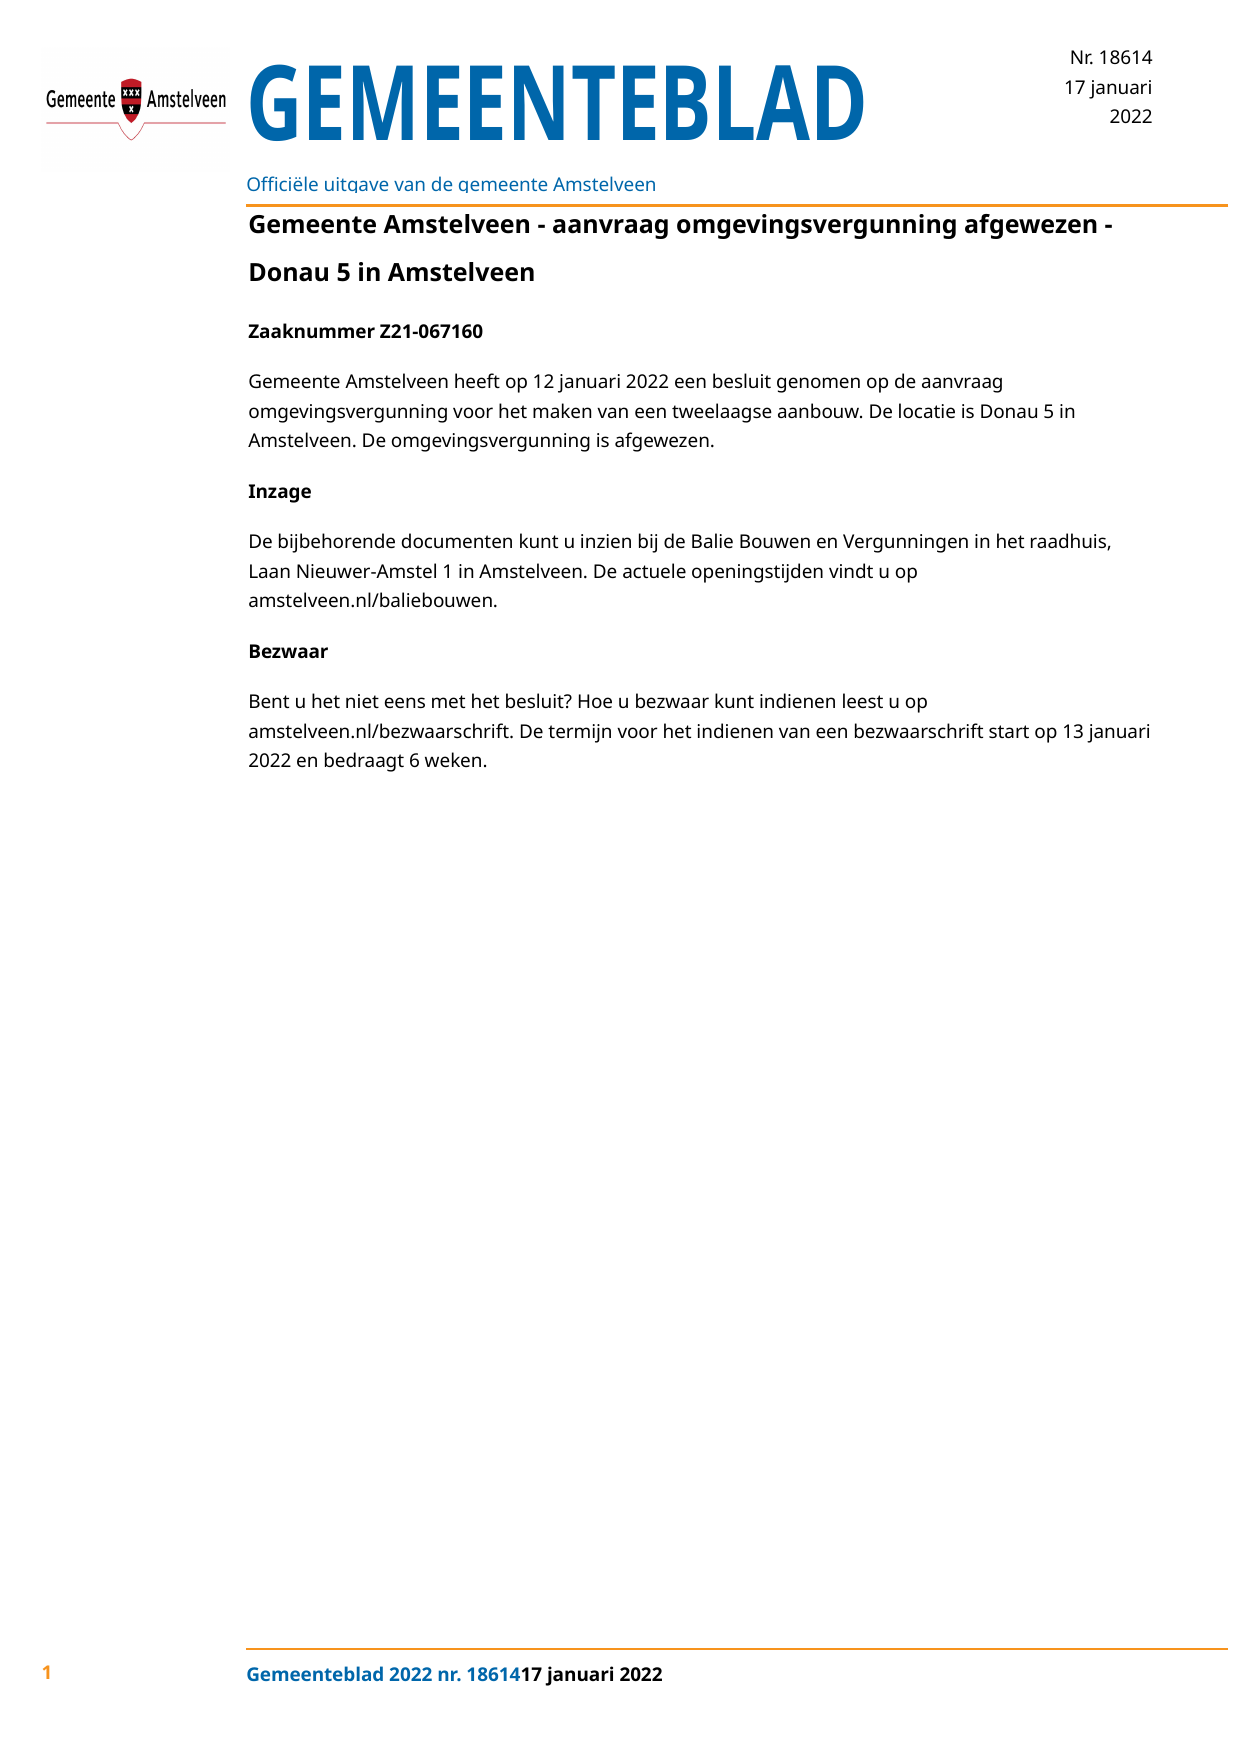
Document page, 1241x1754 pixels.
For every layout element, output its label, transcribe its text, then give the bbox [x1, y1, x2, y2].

text Zaaknummer Z21-067160 [248, 318, 1152, 344]
text Bezwaar [248, 638, 1152, 664]
text Gemeente Amstelveen heeft op 12 januari 2022 een besluit genomen op de aanvraag omgevingsvergunning voor het maken van een tweelaagse aanbouw. De locatie is Donau 5 in Amstelveen. De omgevingsvergunning is afgewezen. [248, 368, 1152, 453]
text Bent u het niet eens met het besluit? Hoe u bezwaar kunt indienen leest u op amstelveen.nl/bezwaarschrift. De termijn voor het indienen van een bezwaarschrift start op 13 januari 2022 en bedraagt 6 weken. [248, 688, 1152, 773]
text Gemeente Amstelveen - aanvraag omgevingsvergunning afgewezen - Donau 5 in Amstelveen [248, 207, 1152, 288]
picture [41, 47, 231, 172]
text De bijbehorende documenten kunt u inzien bij de Balie Bouwen en Vergunningen in het raadhuis, Laan Nieuwer-Amstel 1 in Amstelveen. De actuele openingstijden vindt u op amstelveen.nl/baliebouwen. [248, 528, 1152, 613]
text Inzage [248, 478, 1152, 504]
